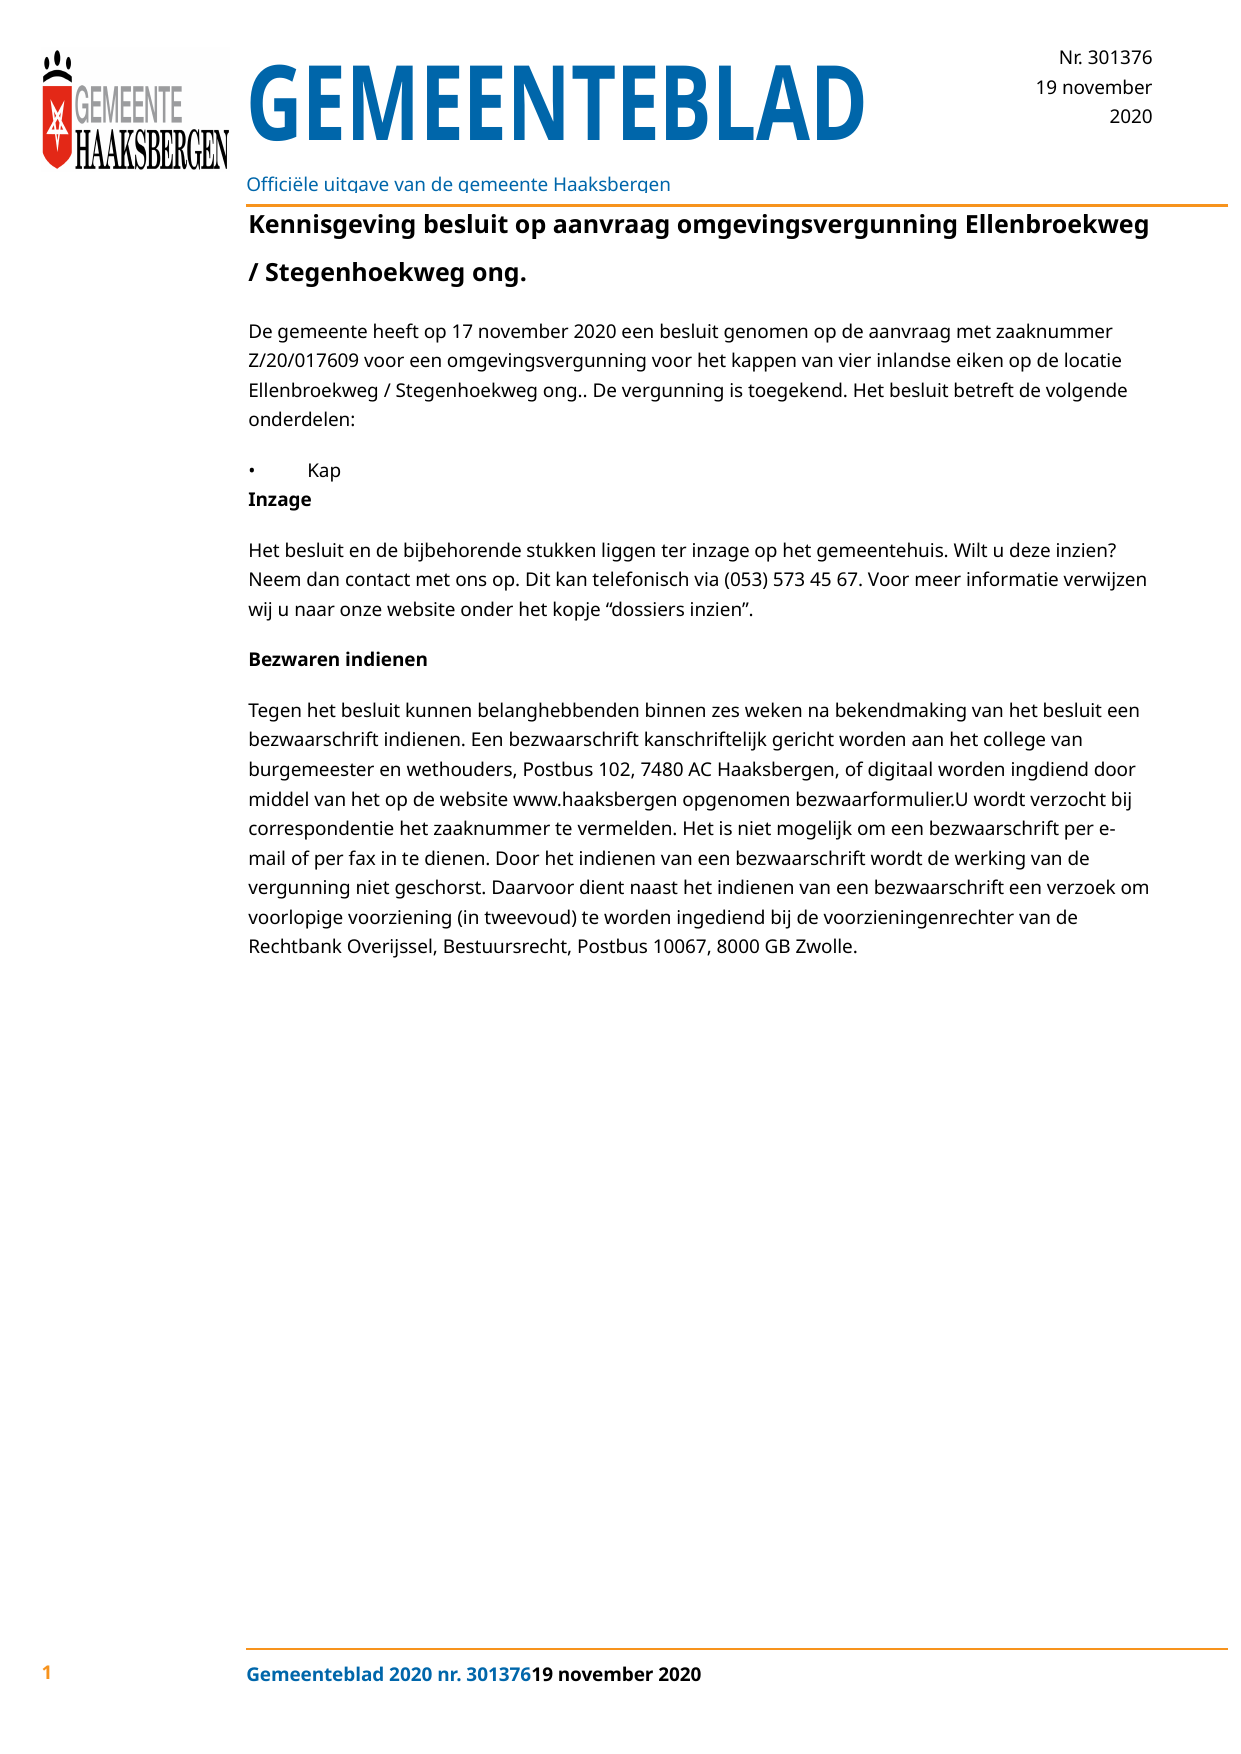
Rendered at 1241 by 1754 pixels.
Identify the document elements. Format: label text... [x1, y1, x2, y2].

text De gemeente heeft op 17 november 2020 een besluit genomen op de aanvraag met zaaknummer Z/20/017609 voor een omgevingsvergunning voor het kappen van vier inlandse eiken op de locatie Ellenbroekweg / Stegenhoekweg ong.. De vergunning is toegekend. Het besluit betreft de volgende onderdelen: [248, 318, 1152, 432]
text Bezwaren indienen [248, 647, 1152, 672]
text Kennisgeving besluit op aanvraag omgevingsvergunning Ellenbroekweg / Stegenhoekweg ong. [248, 207, 1152, 288]
list Kap [248, 457, 1152, 483]
picture [41, 47, 231, 172]
text Tegen het besluit kunnen belanghebbenden binnen zes weken na bekendmaking van het besluit een bezwaarschrift indienen. Een bezwaarschrift kanschriftelijk gericht worden aan het college van burgemeester en wethouders, Postbus 102, 7480 AC Haaksbergen, of digitaal worden ingdiend door middel van het op de website www.haaksbergen opgenomen bezwaarformulier.U wordt verzocht bij correspondentie het zaaknummer te vermelden. Het is niet mogelijk om een bezwaarschrift per e-mail of per fax in te dienen. Door het indienen van een bezwaarschrift wordt de werking van de vergunning niet geschorst. Daarvoor dient naast het indienen van een bezwaarschrift een verzoek om voorlopige voorziening (in tweevoud) te worden ingediend bij de voorzieningenrechter van de Rechtbank Overijssel, Bestuursrecht, Postbus 10067, 8000 GB Zwolle. [248, 697, 1152, 959]
text Het besluit en de bijbehorende stukken liggen ter inzage op het gemeentehuis. Wilt u deze inzien? Neem dan contact met ons op. Dit kan telefonisch via (053) 573 45 67. Voor meer informatie verwijzen wij u naar onze website onder het kopje “dossiers inzien”. [248, 537, 1152, 622]
text Inzage [248, 487, 1152, 512]
